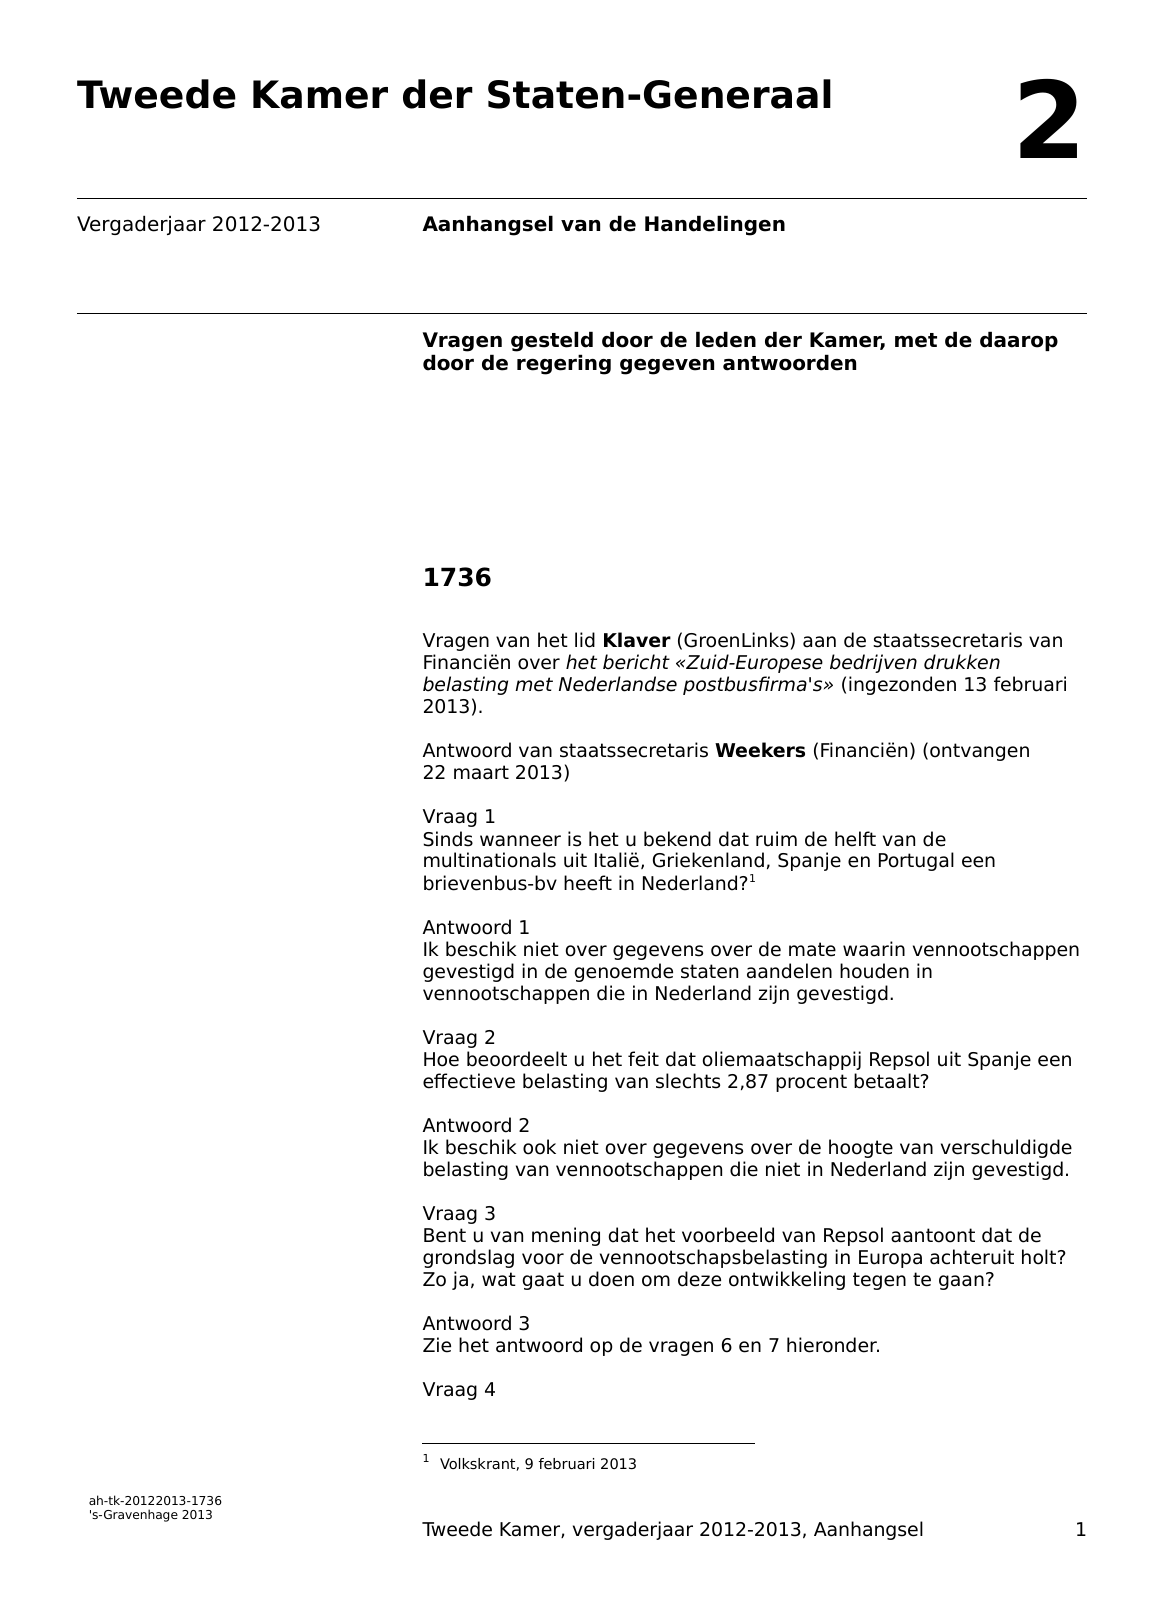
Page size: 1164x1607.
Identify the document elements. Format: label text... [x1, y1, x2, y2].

text Vraag 2 [422, 1027, 1087, 1049]
text Bent u van mening dat het voorbeeld van Repsol aantoont dat de grondslag voor de vennootschapsbelasting in Europa achteruit holt? Zo ja, wat gaat u doen om deze ontwikkeling tegen te gaan? [422, 1225, 1087, 1291]
text 1736 [422, 563, 1087, 592]
text Hoe beoordeelt u het feit dat oliemaatschappij Repsol uit Spanje een effectieve belasting van slechts 2,87 procent betaalt? [422, 1049, 1087, 1093]
text Sinds wanneer is het u bekend dat ruim de helft van de multinationals uit Italië, Griekenland, Spanje en Portugal een brievenbus-bv heeft in Nederland? [422, 828, 1087, 894]
text Antwoord 1 [422, 917, 1087, 938]
text Vraag 3 [422, 1203, 1087, 1225]
table_cell Vergaderjaar 2012-2013 [77, 199, 422, 313]
table_header Tweede Kamer der Staten-Generaal [77, 59, 886, 198]
text Antwoord 3 [422, 1313, 1087, 1335]
text Vraag 1 [422, 806, 1087, 828]
text Vragen van het lid Klaver (GroenLinks) aan de staatssecretaris van Financiën over het bericht «Zuid-Europese bedrijven drukken belasting met Nederlandse postbusfirma's» (ingezonden 13 februari 2013). [422, 630, 1087, 718]
table_cell Aanhangsel van de Handelingen [422, 199, 1087, 313]
text Zie het antwoord op de vragen 6 en 7 hieronder. [422, 1335, 1087, 1357]
text Antwoord van staatssecretaris Weekers (Financiën) (ontvangen 22 maart 2013) [422, 740, 1087, 784]
text ah-tk-20122013-1736 [88, 1494, 323, 1508]
text Volkskrant, 9 februari 2013 [422, 1452, 1087, 1474]
table_cell [77, 314, 422, 375]
text Antwoord 2 [422, 1115, 1087, 1137]
table_header 2 [886, 59, 1087, 198]
table_cell Vragen gesteld door de leden der Kamer, met de daarop door de regering gegeven antwoorden [422, 314, 1087, 375]
text Ik beschik niet over gegevens over de mate waarin vennootschappen gevestigd in de genoemde staten aandelen houden in vennootschappen die in Nederland zijn gevestigd. [422, 938, 1087, 1004]
text 's-Gravenhage 2013 [88, 1508, 323, 1522]
text Ik beschik ook niet over gegevens over de hoogte van verschuldigde belasting van vennootschappen die niet in Nederland zijn gevestigd. [422, 1137, 1087, 1181]
text Vraag 4 [422, 1379, 1087, 1401]
